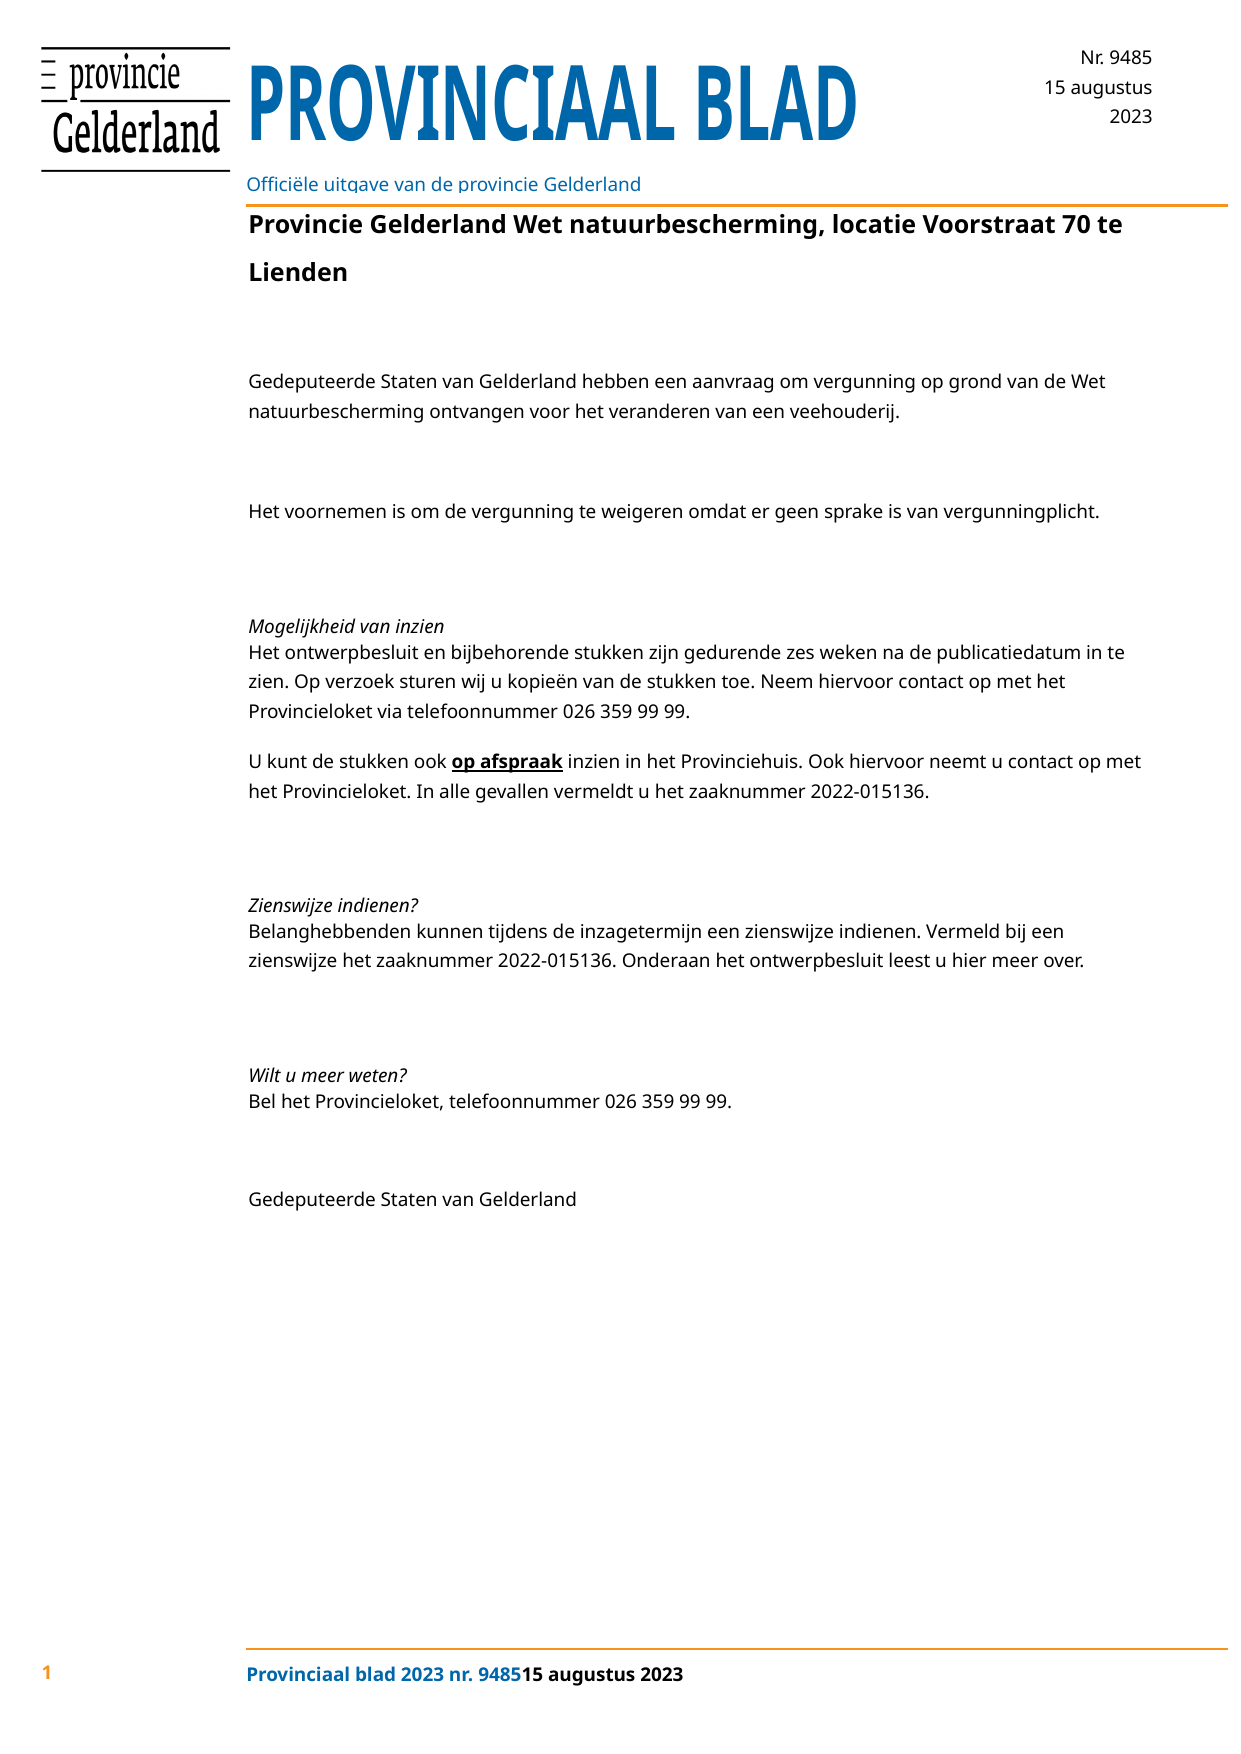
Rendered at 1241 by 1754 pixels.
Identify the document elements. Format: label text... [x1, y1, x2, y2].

text Gedeputeerde Staten van Gelderland [248, 1186, 1152, 1212]
text Belanghebbenden kunnen tijdens de inzagetermijn een zienswijze indienen. Vermeld bij een zienswijze het zaaknummer 2022-015136. Onderaan het ontwerpbesluit leest u hier meer over. [248, 918, 1152, 973]
text Mogelijkheid van inzien [248, 613, 1152, 639]
text Het voornemen is om de vergunning te weigeren omdat er geen sprake is van vergunningplicht. [248, 499, 1152, 524]
text Provincie Gelderland Wet natuurbescherming, locatie Voorstraat 70 te Lienden [248, 207, 1152, 288]
text Bel het Provincieloket, telefoonnummer 026 359 99 99. [248, 1088, 1152, 1113]
text Wilt u meer weten? [248, 1062, 1152, 1088]
text Gedeputeerde Staten van Gelderland hebben een aanvraag om vergunning op grond van de Wet natuurbescherming ontvangen voor het veranderen van een veehouderij. [248, 368, 1152, 424]
picture [41, 47, 231, 172]
text Het ontwerpbesluit en bijbehorende stukken zijn gedurende zes weken na de publicatiedatum in te zien. Op verzoek sturen wij u kopieën van de stukken toe. Neem hiervoor contact op met het Provincieloket via telefoonnummer 026 359 99 99. [248, 639, 1152, 724]
text U kunt de stukken ook op afspraak inzien in het Provinciehuis. Ook hiervoor neemt u contact op met het Provincieloket. In alle gevallen vermeldt u het zaaknummer 2022-015136. [248, 748, 1152, 804]
text Zienswijze indienen? [248, 892, 1152, 918]
